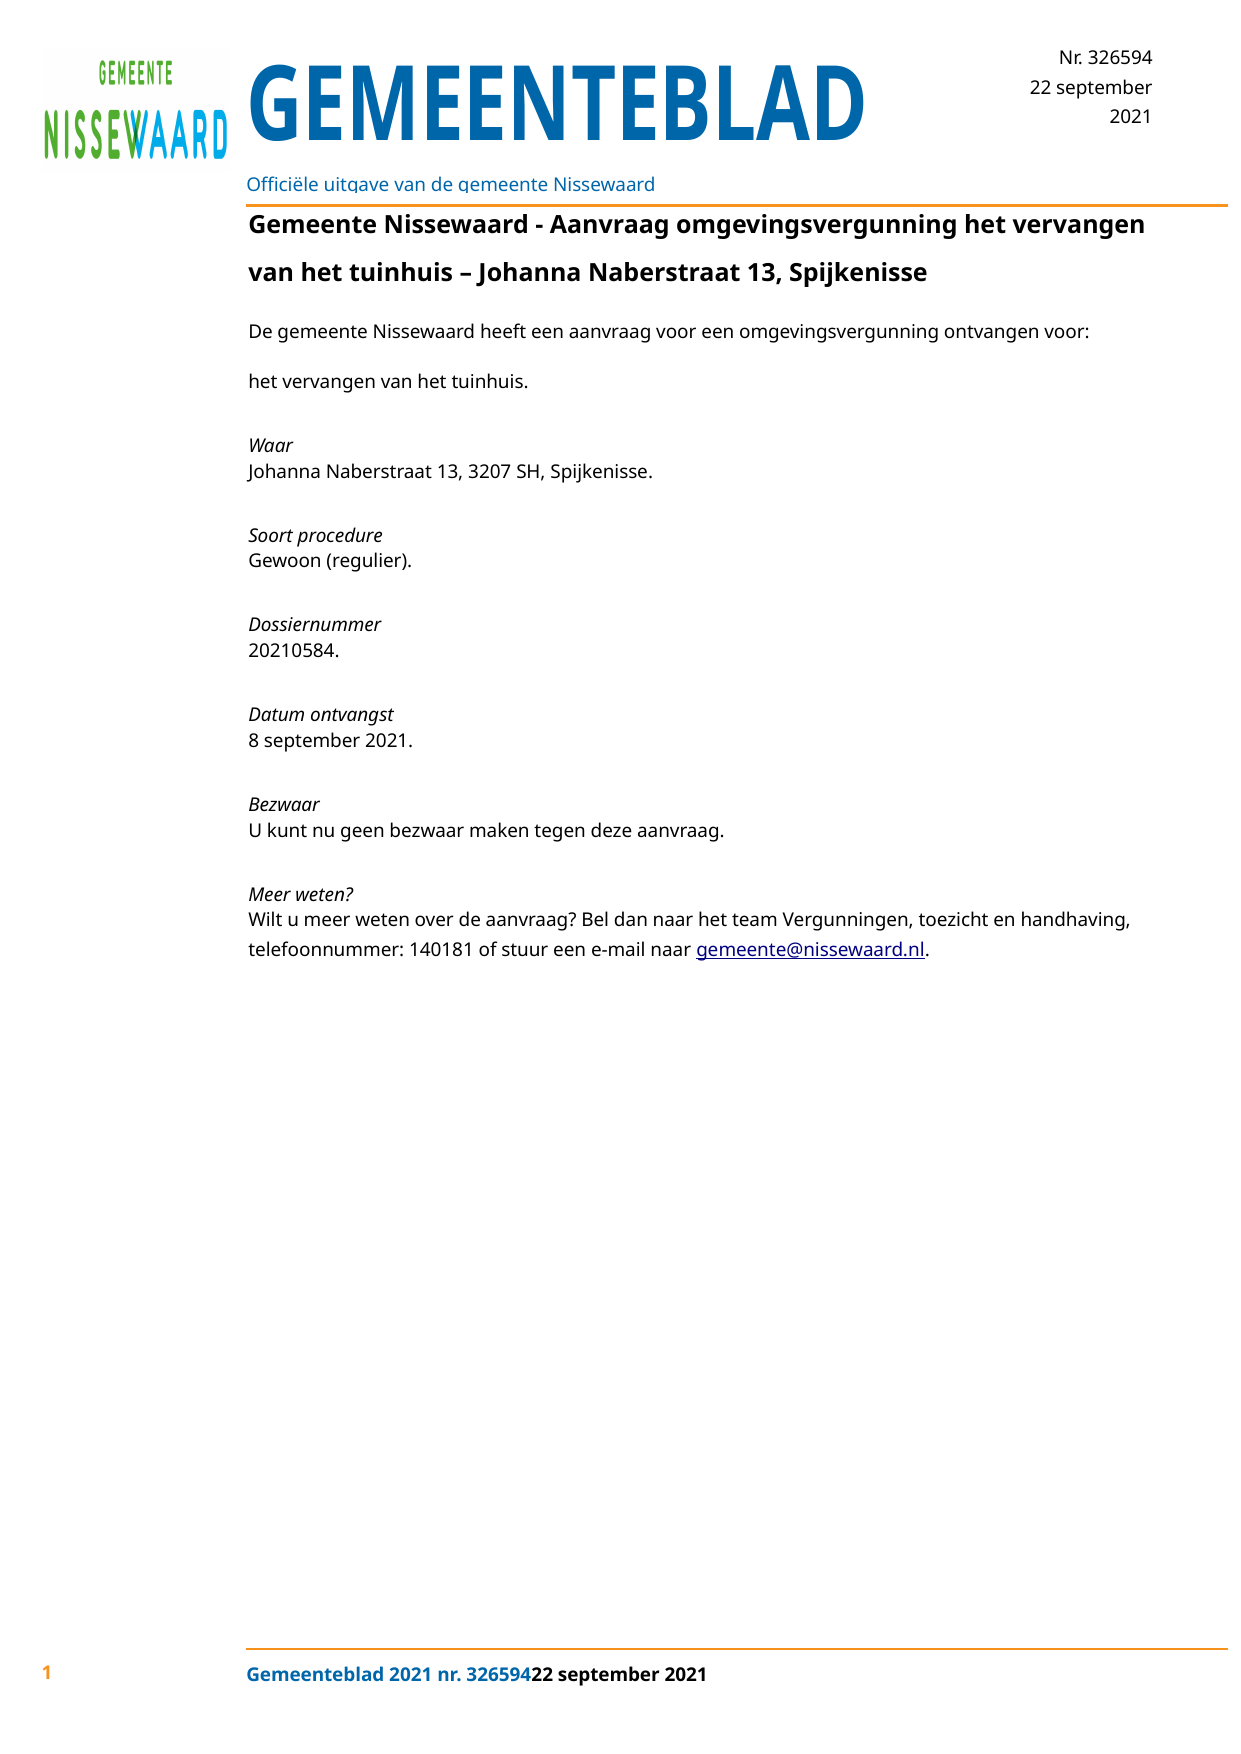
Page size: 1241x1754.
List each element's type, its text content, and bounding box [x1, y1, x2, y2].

text Wilt u meer weten over de aanvraag? Bel dan naar het team Vergunningen, toezicht en handhaving, telefoonnummer: 140181 of stuur een e-mail naar gemeente@nissewaard.nl. [248, 906, 1152, 962]
text Waar [248, 432, 1152, 458]
text Bezwaar [248, 791, 1152, 817]
text 8 september 2021. [248, 727, 1152, 753]
text Gewoon (regulier). [248, 548, 1152, 573]
text Soort procedure [248, 522, 1152, 548]
text Meer weten? [248, 881, 1152, 906]
text Dossiernummer [248, 612, 1152, 637]
text Gemeente Nissewaard - Aanvraag omgevingsvergunning het vervangen van het tuinhuis – Johanna Naberstraat 13, Spijkenisse [248, 207, 1152, 288]
text Datum ontvangst [248, 701, 1152, 727]
text U kunt nu geen bezwaar maken tegen deze aanvraag. [248, 817, 1152, 842]
text 20210584. [248, 637, 1152, 663]
text het vervangen van het tuinhuis. [248, 368, 1152, 394]
text De gemeente Nissewaard heeft een aanvraag voor een omgevingsvergunning ontvangen voor: [248, 318, 1152, 344]
picture [41, 47, 231, 172]
text Johanna Naberstraat 13, 3207 SH, Spijkenisse. [248, 458, 1152, 484]
